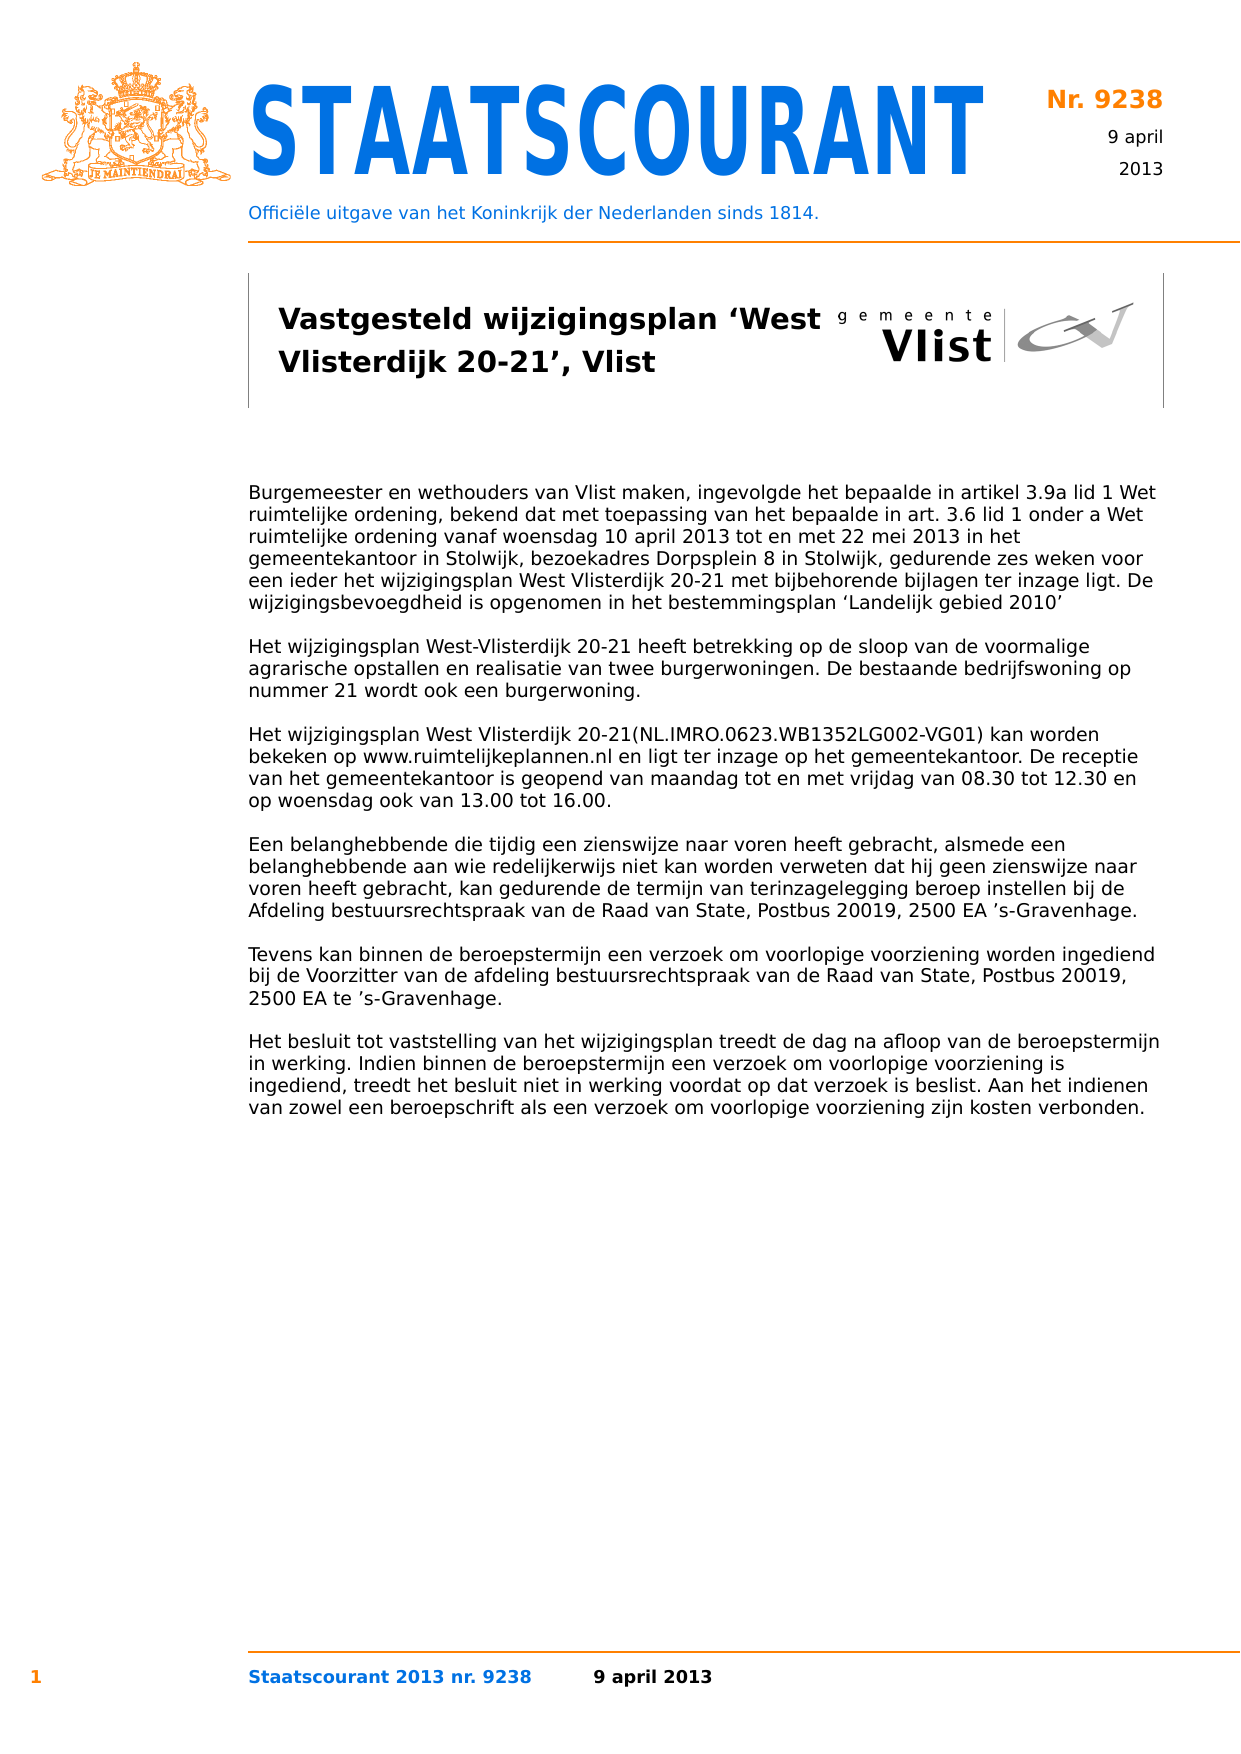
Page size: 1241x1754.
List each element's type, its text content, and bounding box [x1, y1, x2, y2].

text Een belanghebbende die tijdig een zienswijze naar voren heeft gebracht, alsmede een belanghebbende aan wie redelijkerwijs niet kan worden verweten dat hij geen zienswijze naar voren heeft gebracht, kan gedurende de termijn van terinzagelegging beroep instellen bij de Afdeling bestuursrechtspraak van de Raad van State, Postbus 20019, 2500 EA ’s-Gravenhage. [248, 834, 1163, 922]
table_header [25, 62, 248, 241]
picture [838, 302, 1134, 362]
text Burgemeester en wethouders van Vlist maken, ingevolgde het bepaalde in artikel 3.9a lid 1 Wet ruimtelijke ordening, bekend dat met toepassing van het bepaalde in art. 3.6 lid 1 onder a Wet ruimtelijke ordening vanaf woensdag 10 april 2013 tot en met 22 mei 2013 in het gemeentekantoor in Stolwijk, bezoekadres Dorpsplein 8 in Stolwijk, gedurende zes weken voor een ieder het wijzigingsplan West Vlisterdijk 20-21 met bijbehorende bijlagen ter inzage ligt. De wijzigingsbevoegdheid is opgenomen in het bestemmingsplan ‘Landelijk gebied 2010’ [248, 482, 1163, 614]
table_header STAATSCOURANT [248, 62, 998, 203]
subtitle Vastgesteld wijzigingsplan ‘West Vlisterdijk 20-21’, Vlist [249, 273, 1163, 408]
text Tevens kan binnen de beroepstermijn een verzoek om voorlopige voorziening worden ingediend bij de Voorzitter van de afdeling bestuursrechtspraak van de Raad van State, Postbus 20019, 2500 EA te ’s-Gravenhage. [248, 943, 1163, 1009]
table_header Nr. 9238 [998, 62, 1240, 121]
table_cell 9 april [998, 121, 1240, 153]
text Het wijzigingsplan West Vlisterdijk 20-21(NL.IMRO.0623.WB1352LG002-VG01) kan worden bekeken op www.ruimtelijkeplannen.nl en ligt ter inzage op het gemeentekantoor. De receptie van het gemeentekantoor is geopend van maandag tot en met vrijdag van 08.30 tot 12.30 en op woensdag ook van 13.00 tot 16.00. [248, 724, 1163, 812]
table_cell 2013 [998, 153, 1240, 203]
text Het wijzigingsplan West-Vlisterdijk 20-21 heeft betrekking op de sloop van de voormalige agrarische opstallen en realisatie van twee burgerwoningen. De bestaande bedrijfswoning op nummer 21 wordt ook een burgerwoning. [248, 636, 1163, 702]
picture [41, 62, 231, 186]
text Het besluit tot vaststelling van het wijzigingsplan treedt de dag na afloop van de beroepstermijn in werking. Indien binnen de beroepstermijn een verzoek om voorlopige voorziening is ingediend, treedt het besluit niet in werking voordat op dat verzoek is beslist. Aan het indienen van zowel een beroepschrift als een verzoek om voorlopige voorziening zijn kosten verbonden. [248, 1031, 1163, 1119]
table_cell Officiële uitgave van het Koninkrijk der Nederlanden sinds 1814. [248, 203, 1240, 241]
